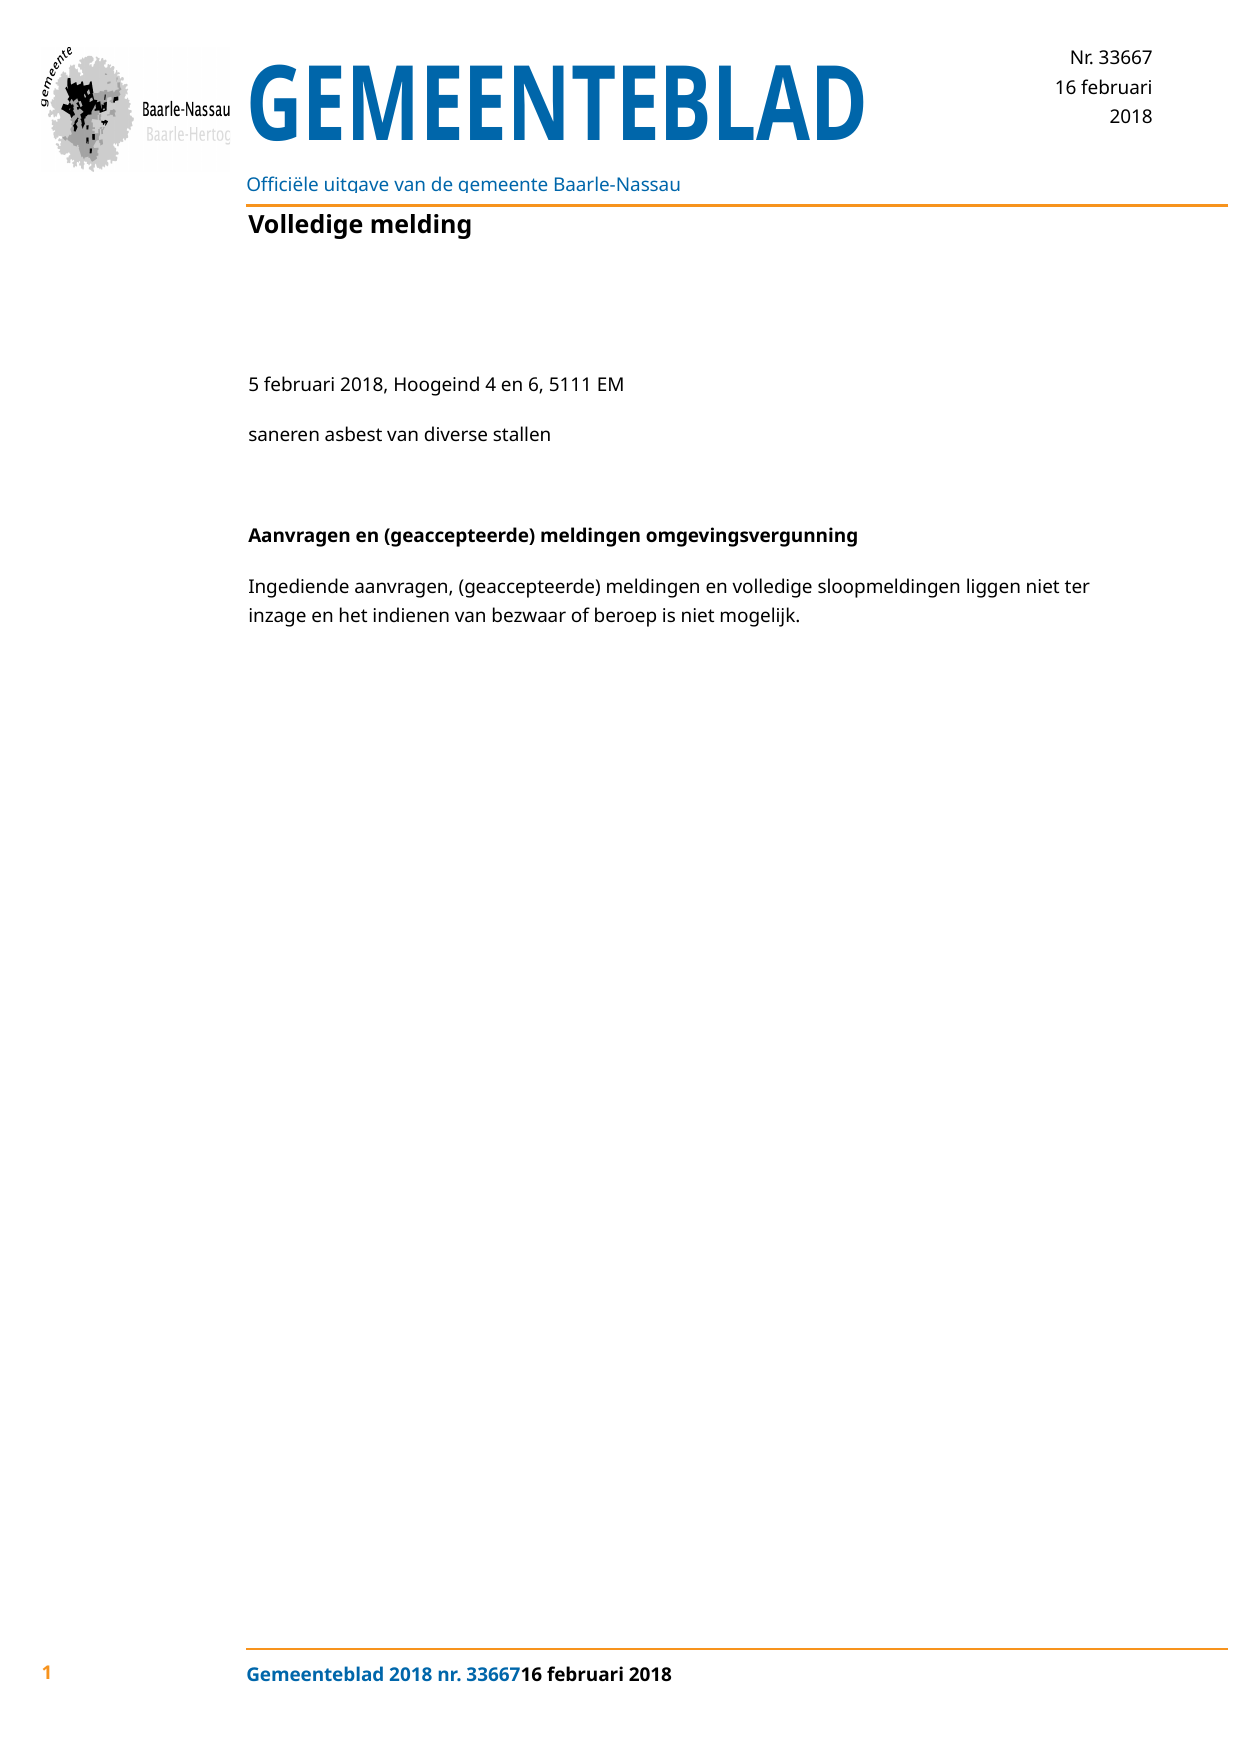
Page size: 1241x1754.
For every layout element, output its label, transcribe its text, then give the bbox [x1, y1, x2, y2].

text Aanvragen en (geaccepteerde) meldingen omgevingsvergunning [248, 522, 1152, 548]
text Volledige melding [248, 207, 1152, 241]
text saneren asbest van diverse stallen [248, 422, 1152, 447]
picture [41, 47, 231, 172]
text Ingediende aanvragen, (geaccepteerde) meldingen en volledige sloopmeldingen liggen niet ter inzage en het indienen van bezwaar of beroep is niet mogelijk. [248, 573, 1152, 628]
text 5 februari 2018, Hoogeind 4 en 6, 5111 EM [248, 371, 1152, 397]
